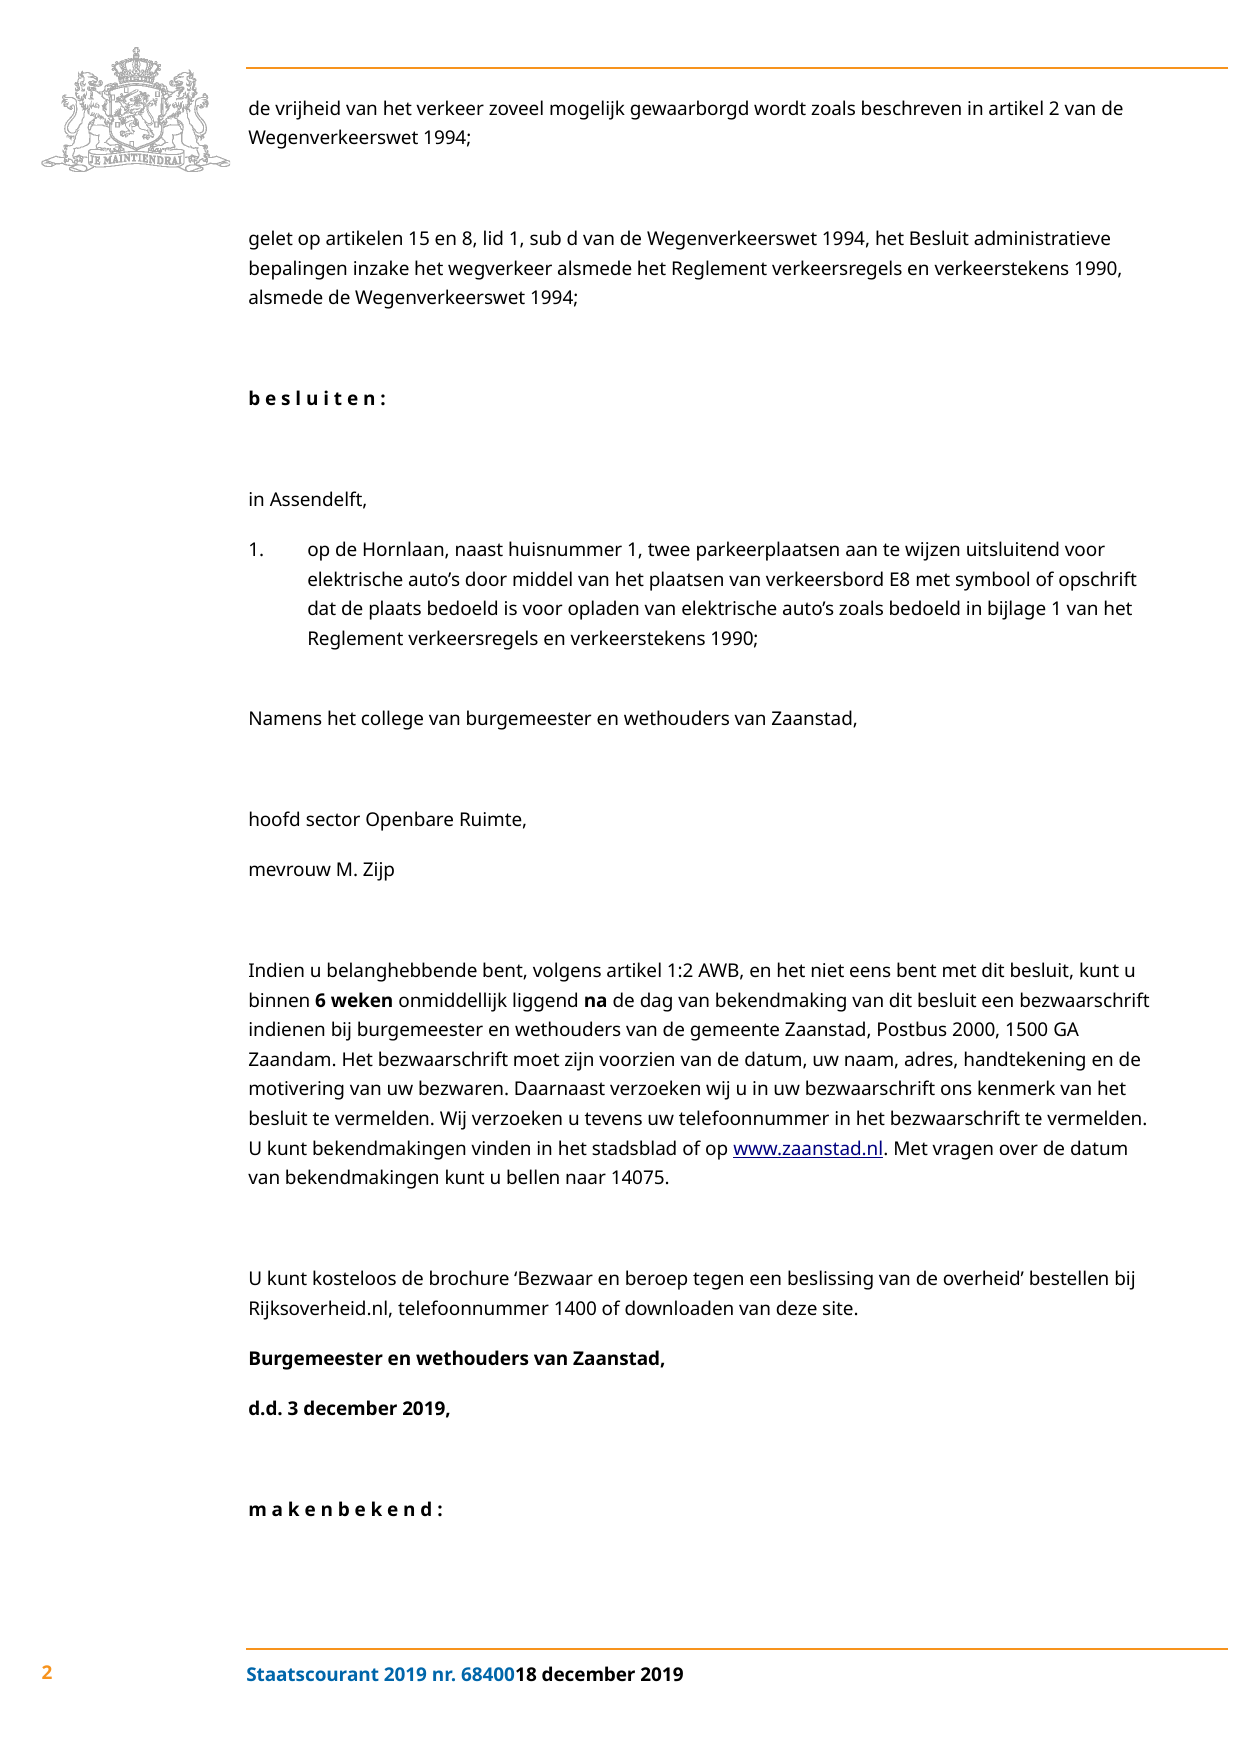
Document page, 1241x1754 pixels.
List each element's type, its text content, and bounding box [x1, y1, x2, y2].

text b e s l u i t e n : [248, 385, 1152, 411]
text hoofd sector Openbare Ruimte, [248, 806, 1152, 832]
picture [41, 47, 231, 172]
text d.d. 3 december 2019, [248, 1396, 1152, 1421]
text mevrouw M. Zijp [248, 856, 1152, 882]
text Burgemeester en wethouders van Zaanstad, [248, 1345, 1152, 1371]
text de vrijheid van het verkeer zoveel mogelijk gewaarborgd wordt zoals beschreven in artikel 2 van de Wegenverkeerswet 1994; [248, 95, 1152, 150]
text gelet op artikelen 15 en 8, lid 1, sub d van de Wegenverkeerswet 1994, het Besluit administratieve bepalingen inzake het wegverkeer alsmede het Reglement verkeersregels en verkeerstekens 1990, alsmede de Wegenverkeerswet 1994; [248, 225, 1152, 310]
text Namens het college van burgemeester en wethouders van Zaanstad, [248, 705, 1152, 731]
text in Assendelft, [248, 486, 1152, 512]
text m a k e n b e k e n d : [248, 1496, 1152, 1522]
text Indien u belanghebbende bent, volgens artikel 1:2 AWB, en het niet eens bent met dit besluit, kunt u binnen 6 weken onmiddellijk liggend na de dag van bekendmaking van dit besluit een bezwaarschrift indienen bij burgemeester en wethouders van de gemeente Zaanstad, Postbus 2000, 1500 GA Zaandam. Het bezwaarschrift moet zijn voorzien van de datum, uw naam, adres, handtekening en de motivering van uw bezwaren. Daarnaast verzoeken wij u in uw bezwaarschrift ons kenmerk van het besluit te vermelden. Wij verzoeken u tevens uw telefoonnummer in het bezwaarschrift te vermelden. U kunt bekendmakingen vinden in het stadsblad of op www.zaanstad.nl. Met vragen over de datum van bekendmakingen kunt u bellen naar 14075. [248, 957, 1152, 1190]
list op de Hornlaan, naast huisnummer 1, twee parkeerplaatsen aan te wijzen uitsluitend voor elektrische auto’s door middel van het plaatsen van verkeersbord E8 met symbool of opschrift dat de plaats bedoeld is voor opladen van elektrische auto’s zoals bedoeld in bijlage 1 van het Reglement verkeersregels en verkeerstekens 1990; [248, 536, 1152, 651]
text U kunt kosteloos de brochure ‘Bezwaar en beroep tegen een beslissing van de overheid’ bestellen bij Rijksoverheid.nl, telefoonnummer 1400 of downloaden van deze site. [248, 1265, 1152, 1321]
